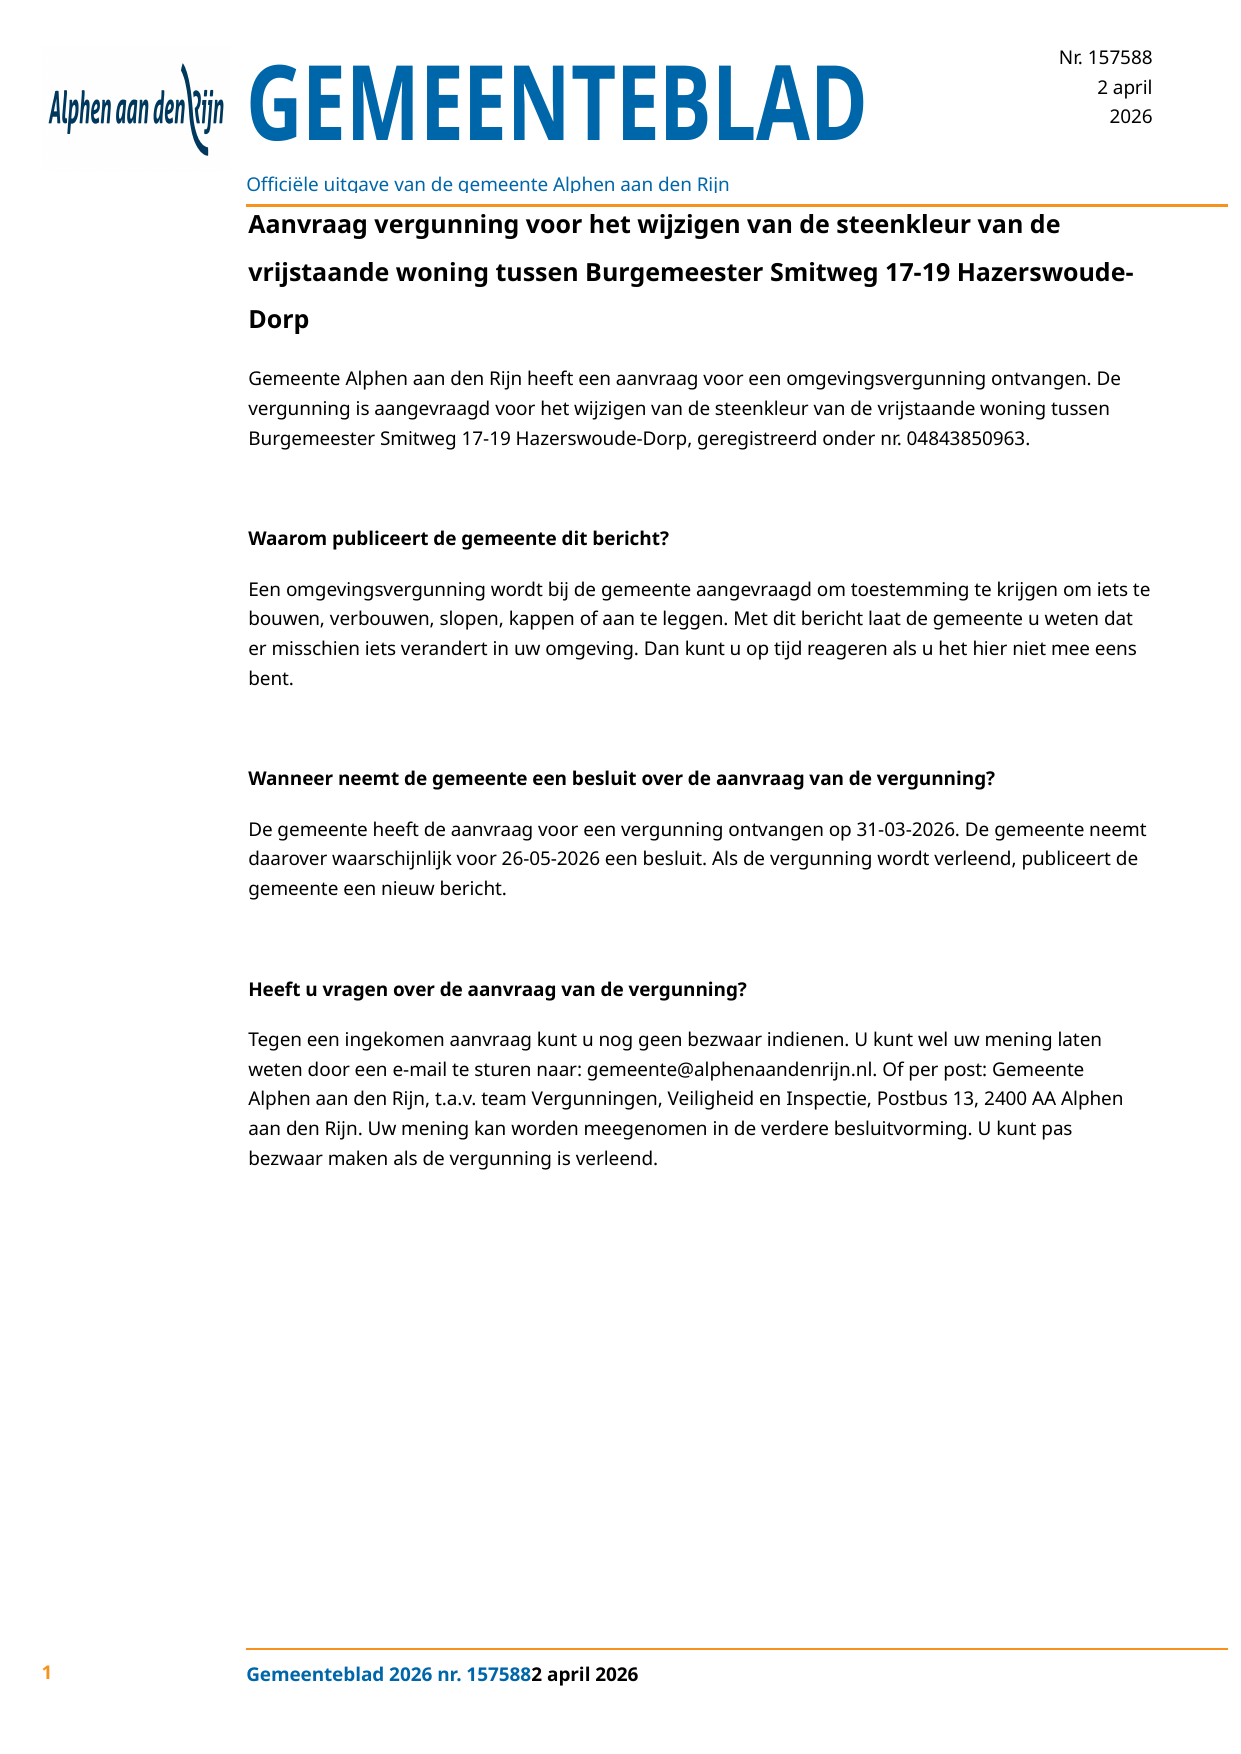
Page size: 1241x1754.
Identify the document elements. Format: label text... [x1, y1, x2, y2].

text Waarom publiceert de gemeente dit bericht? [248, 526, 1152, 551]
text Wanneer neemt de gemeente een besluit over de aanvraag van de vergunning? [248, 766, 1152, 791]
text Aanvraag vergunning voor het wijzigen van de steenkleur van de vrijstaande woning tussen Burgemeester Smitweg 17-19 Hazerswoude-Dorp [248, 207, 1152, 336]
picture [41, 47, 231, 172]
text Gemeente Alphen aan den Rijn heeft een aanvraag voor een omgevingsvergunning ontvangen. De vergunning is aangevraagd voor het wijzigen van de steenkleur van de vrijstaande woning tussen Burgemeester Smitweg 17-19 Hazerswoude-Dorp, geregistreerd onder nr. 04843850963. [248, 366, 1152, 450]
text Tegen een ingekomen aanvraag kunt u nog geen bezwaar indienen. U kunt wel uw mening laten weten door een e-mail te sturen naar: gemeente@alphenaandenrijn.nl. Of per post: Gemeente Alphen aan den Rijn, t.a.v. team Vergunningen, Veiligheid en Inspectie, Postbus 13, 2400 AA Alphen aan den Rijn. Uw mening kan worden meegenomen in de verdere besluitvorming. U kunt pas bezwaar maken als de vergunning is verleend. [248, 1026, 1152, 1170]
text De gemeente heeft de aanvraag voor een vergunning ontvangen op 31-03-2026. De gemeente neemt daarover waarschijnlijk voor 26-05-2026 een besluit. Als de vergunning wordt verleend, publiceert de gemeente een nieuw bericht. [248, 816, 1152, 901]
text Een omgevingsvergunning wordt bij de gemeente aangevraagd om toestemming te krijgen om iets te bouwen, verbouwen, slopen, kappen of aan te leggen. Met dit bericht laat de gemeente u weten dat er misschien iets verandert in uw omgeving. Dan kunt u op tijd reageren als u het hier niet mee eens bent. [248, 576, 1152, 690]
text Heeft u vragen over de aanvraag van de vergunning? [248, 976, 1152, 1002]
